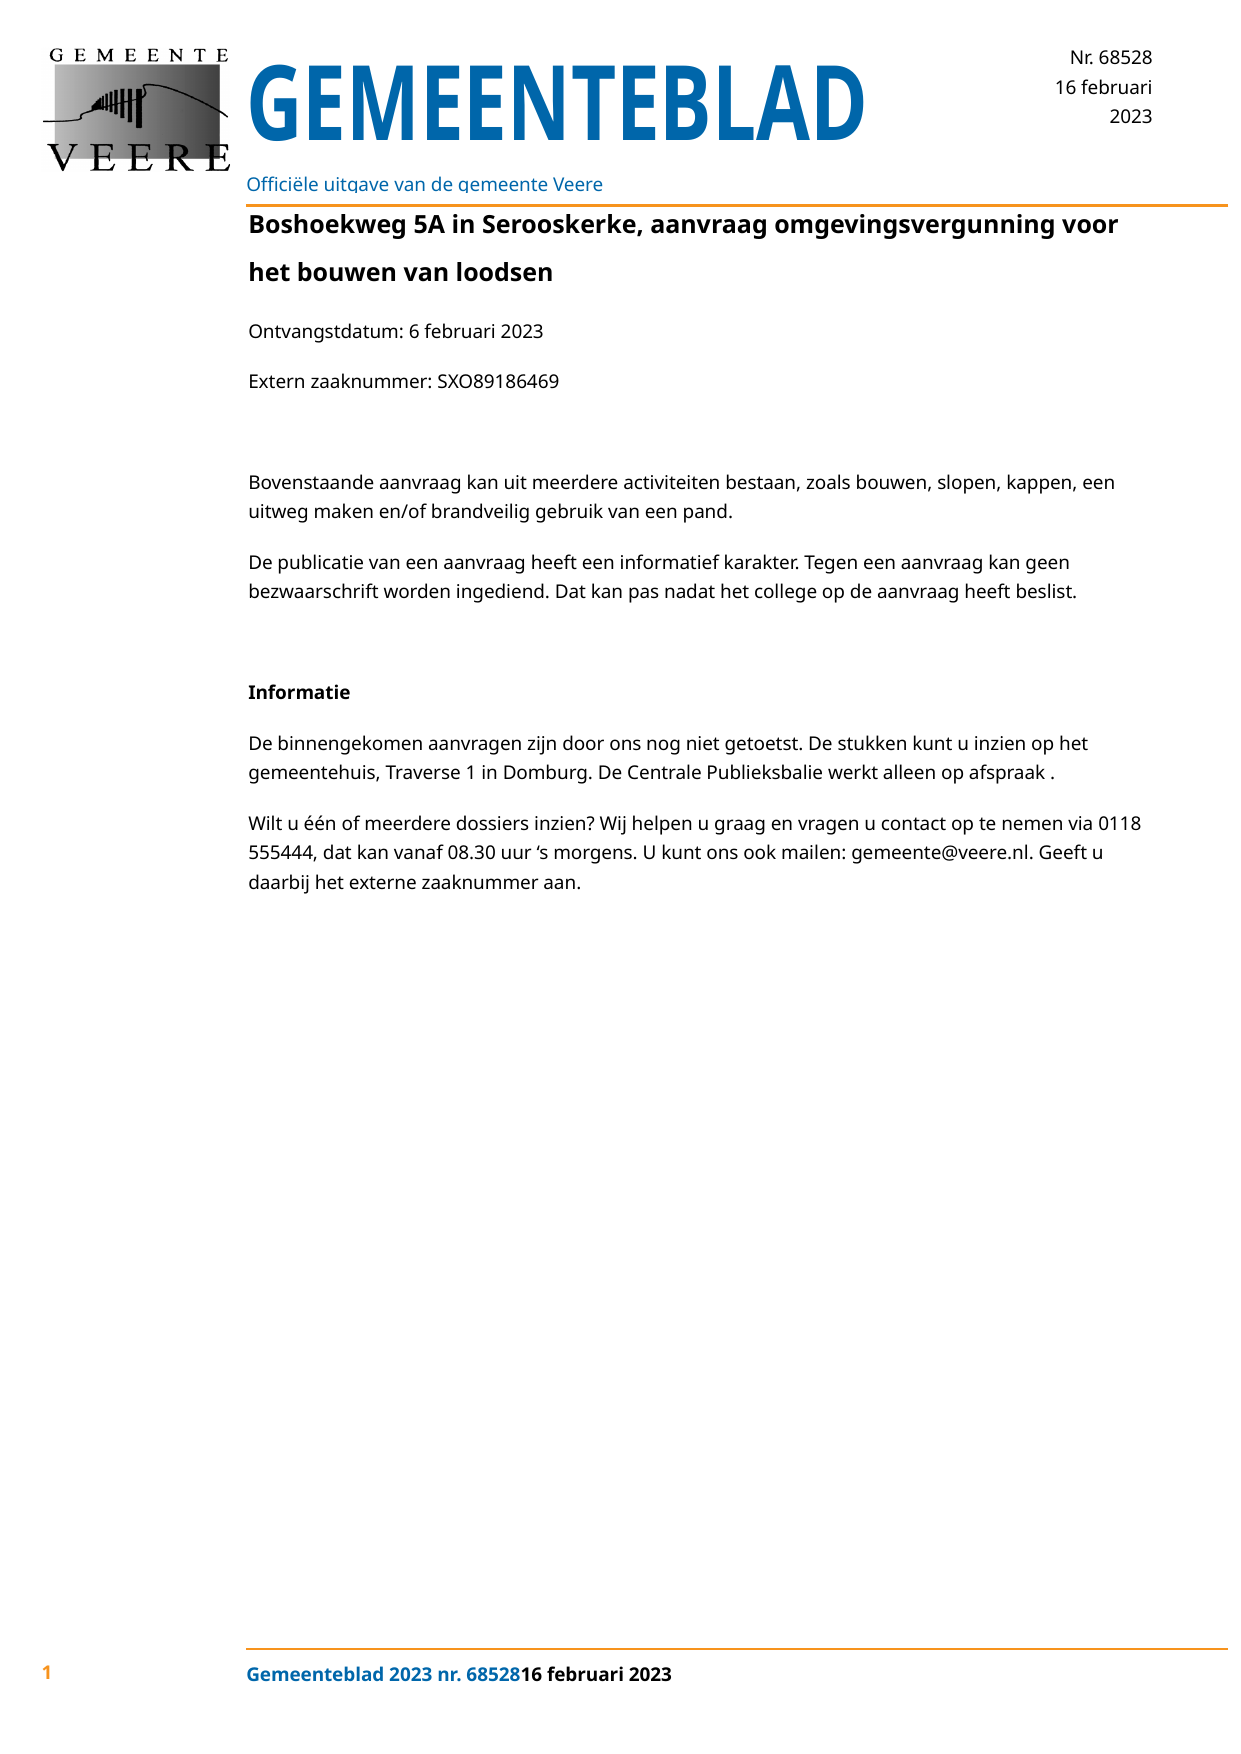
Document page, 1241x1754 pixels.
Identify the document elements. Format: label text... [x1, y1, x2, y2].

text Informatie [248, 679, 1152, 705]
text De publicatie van een aanvraag heeft een informatief karakter. Tegen een aanvraag kan geen bezwaarschrift worden ingediend. Dat kan pas nadat het college op de aanvraag heeft beslist. [248, 549, 1152, 604]
text Ontvangstdatum: 6 februari 2023 [248, 318, 1152, 344]
text Bovenstaande aanvraag kan uit meerdere activiteiten bestaan, zoals bouwen, slopen, kappen, een uitweg maken en/of brandveilig gebruik van een pand. [248, 469, 1152, 524]
text Extern zaaknummer: SXO89186469 [248, 368, 1152, 394]
text Wilt u één of meerdere dossiers inzien? Wij helpen u graag en vragen u contact op te nemen via 0118 555444, dat kan vanaf 08.30 uur ‘s morgens. U kunt ons ook mailen: gemeente@veere.nl. Geeft u daarbij het externe zaaknummer aan. [248, 810, 1152, 895]
picture [41, 47, 231, 172]
text De binnengekomen aanvragen zijn door ons nog niet getoetst. De stukken kunt u inzien op het gemeentehuis, Traverse 1 in Domburg. De Centrale Publieksbalie werkt alleen op afspraak . [248, 730, 1152, 785]
text Boshoekweg 5A in Serooskerke, aanvraag omgevingsvergunning voor het bouwen van loodsen [248, 207, 1152, 288]
